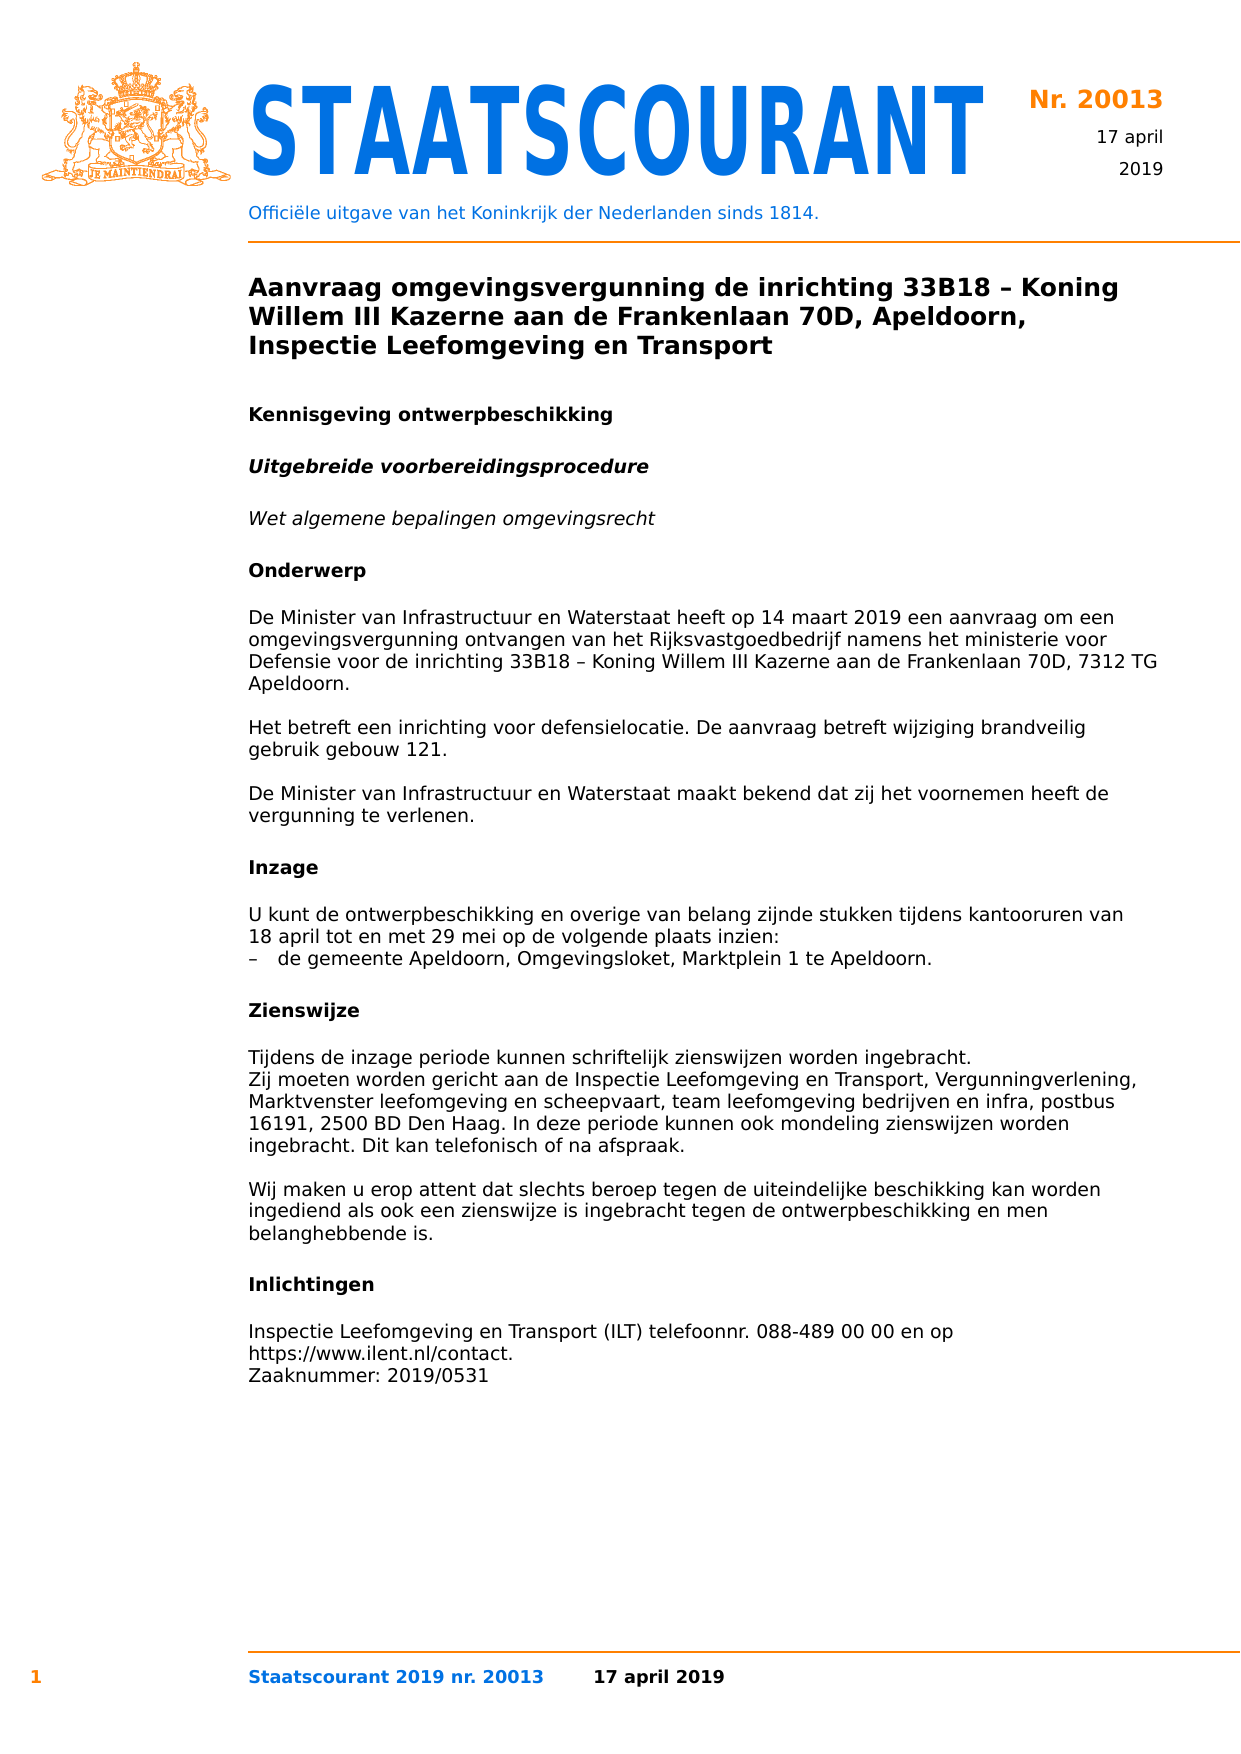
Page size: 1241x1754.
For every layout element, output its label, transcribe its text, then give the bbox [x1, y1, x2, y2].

text U kunt de ontwerpbeschikking en overige van belang zijnde stukken tijdens kantooruren van 18 april tot en met 29 mei op de volgende plaats inzien: [248, 904, 1163, 948]
table_header STAATSCOURANT [248, 62, 998, 203]
text Het betreft een inrichting voor defensielocatie. De aanvraag betreft wijziging brandveilig gebruik gebouw 121. [248, 717, 1163, 761]
table_cell 17 april [998, 121, 1240, 153]
subtitle Aanvraag omgevingsvergunning de inrichting 33B18 – Koning Willem III Kazerne aan de Frankenlaan 70D, Apeldoorn, Inspectie Leefomgeving en Transport [248, 273, 1163, 361]
subtitle Inzage [248, 857, 1163, 879]
table_cell Officiële uitgave van het Koninkrijk der Nederlanden sinds 1814. [248, 203, 1240, 241]
text Zij moeten worden gericht aan de Inspectie Leefomgeving en Transport, Vergunningverlening, Marktvenster leefomgeving en scheepvaart, team leefomgeving bedrijven en infra, postbus 16191, 2500 BD Den Haag. In deze periode kunnen ook mondeling zienswijzen worden ingebracht. Dit kan telefonisch of na afspraak. [248, 1069, 1163, 1157]
subtitle Inlichtingen [248, 1274, 1163, 1296]
text Inspectie Leefomgeving en Transport (ILT) telefoonnr. 088-489 00 00 en op https://www.ilent.nl/contact. [248, 1321, 1163, 1365]
text – de gemeente Apeldoorn, Omgevingsloket, Marktplein 1 te Apeldoorn. [248, 948, 1163, 970]
table_cell 2019 [998, 153, 1240, 203]
text De Minister van Infrastructuur en Waterstaat maakt bekend dat zij het voornemen heeft de vergunning te verlenen. [248, 783, 1163, 827]
subtitle Uitgebreide voorbereidingsprocedure [248, 456, 1163, 478]
text Zaaknummer: 2019/0531 [248, 1365, 1163, 1387]
table_header Nr. 20013 [998, 62, 1240, 121]
picture [41, 62, 231, 186]
subtitle Kennisgeving ontwerpbeschikking [248, 404, 1163, 426]
text Wij maken u erop attent dat slechts beroep tegen de uiteindelijke beschikking kan worden ingediend als ook een zienswijze is ingebracht tegen de ontwerpbeschikking en men belanghebbende is. [248, 1178, 1163, 1244]
subtitle Onderwerp [248, 560, 1163, 582]
table_header [25, 62, 248, 241]
subtitle Zienswijze [248, 1000, 1163, 1022]
subtitle Wet algemene bepalingen omgevingsrecht [248, 508, 1163, 530]
text De Minister van Infrastructuur en Waterstaat heeft op 14 maart 2019 een aanvraag om een omgevingsvergunning ontvangen van het Rijksvastgoedbedrijf namens het ministerie voor Defensie voor de inrichting 33B18 – Koning Willem III Kazerne aan de Frankenlaan 70D, 7312 TG Apeldoorn. [248, 607, 1163, 695]
text Tijdens de inzage periode kunnen schriftelijk zienswijzen worden ingebracht. [248, 1047, 1163, 1069]
